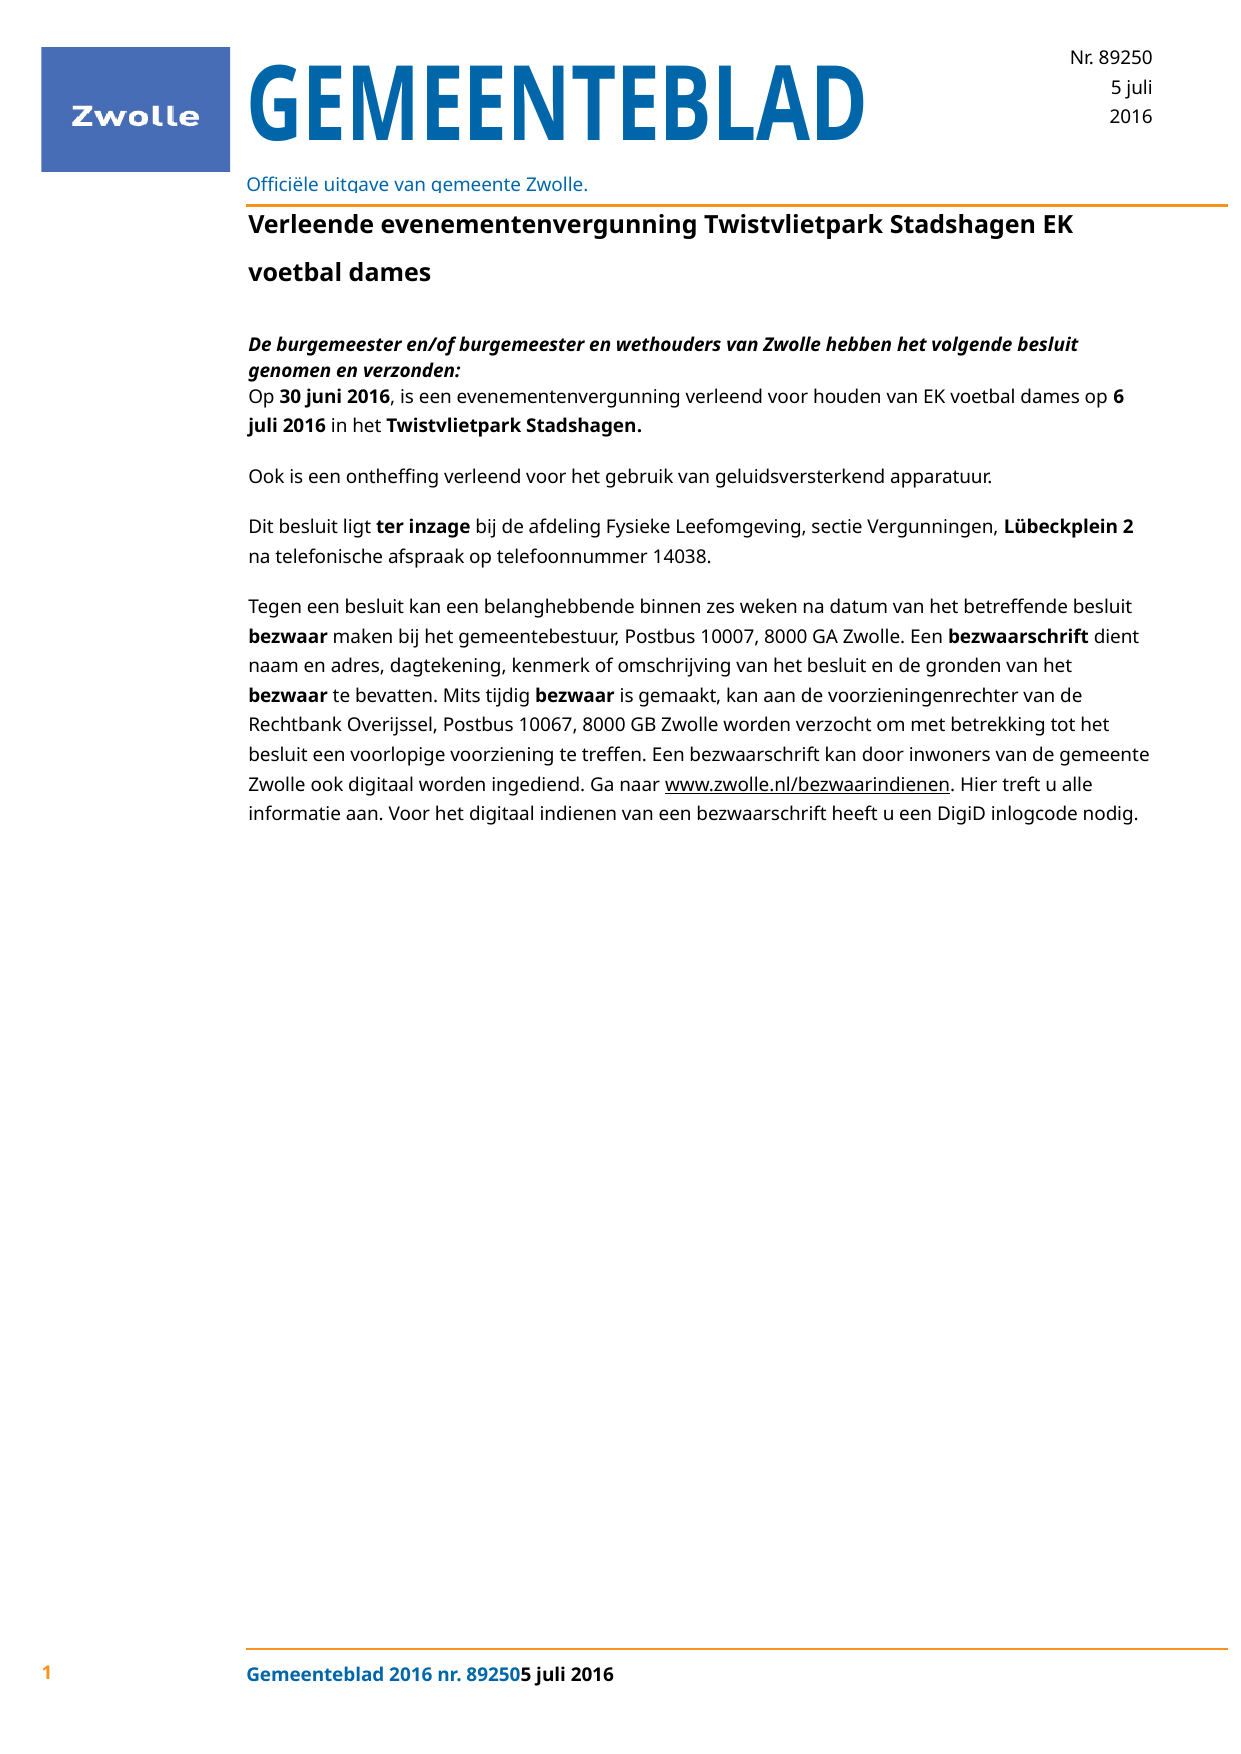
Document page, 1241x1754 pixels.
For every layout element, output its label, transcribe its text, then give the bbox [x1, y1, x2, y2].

text Tegen een besluit kan een belanghebbende binnen zes weken na datum van het betreffende besluit bezwaar maken bij het gemeentebestuur, Postbus 10007, 8000 GA Zwolle. Een bezwaarschrift dient naam en adres, dagtekening, kenmerk of omschrijving van het besluit en de gronden van het bezwaar te bevatten. Mits tijdig bezwaar is gemaakt, kan aan de voorzieningenrechter van de Rechtbank Overijssel, Postbus 10067, 8000 GB Zwolle worden verzocht om met betrekking tot het besluit een voorlopige voorziening te treffen. Een bezwaarschrift kan door inwoners van de gemeente Zwolle ook digitaal worden ingediend. Ga naar www.zwolle.nl/bezwaarindienen. Hier treft u alle informatie aan. Voor het digitaal indienen van een bezwaarschrift heeft u een DigiD inlogcode nodig. [248, 593, 1152, 826]
picture [41, 47, 231, 172]
text Op 30 juni 2016, is een evenementenvergunning verleend voor houden van EK voetbal dames op 6 juli 2016 in het Twistvlietpark Stadshagen. [248, 383, 1152, 438]
text Verleende evenementenvergunning Twistvlietpark Stadshagen EK voetbal dames [248, 207, 1152, 288]
text Dit besluit ligt ter inzage bij de afdeling Fysieke Leefomgeving, sectie Vergunningen, Lübeckplein 2 na telefonische afspraak op telefoonnummer 14038. [248, 513, 1152, 569]
text De burgemeester en/of burgemeester en wethouders van Zwolle hebben het volgende besluit genomen en verzonden: [248, 331, 1152, 383]
text Ook is een ontheffing verleend voor het gebruik van geluidsversterkend apparatuur. [248, 463, 1152, 489]
